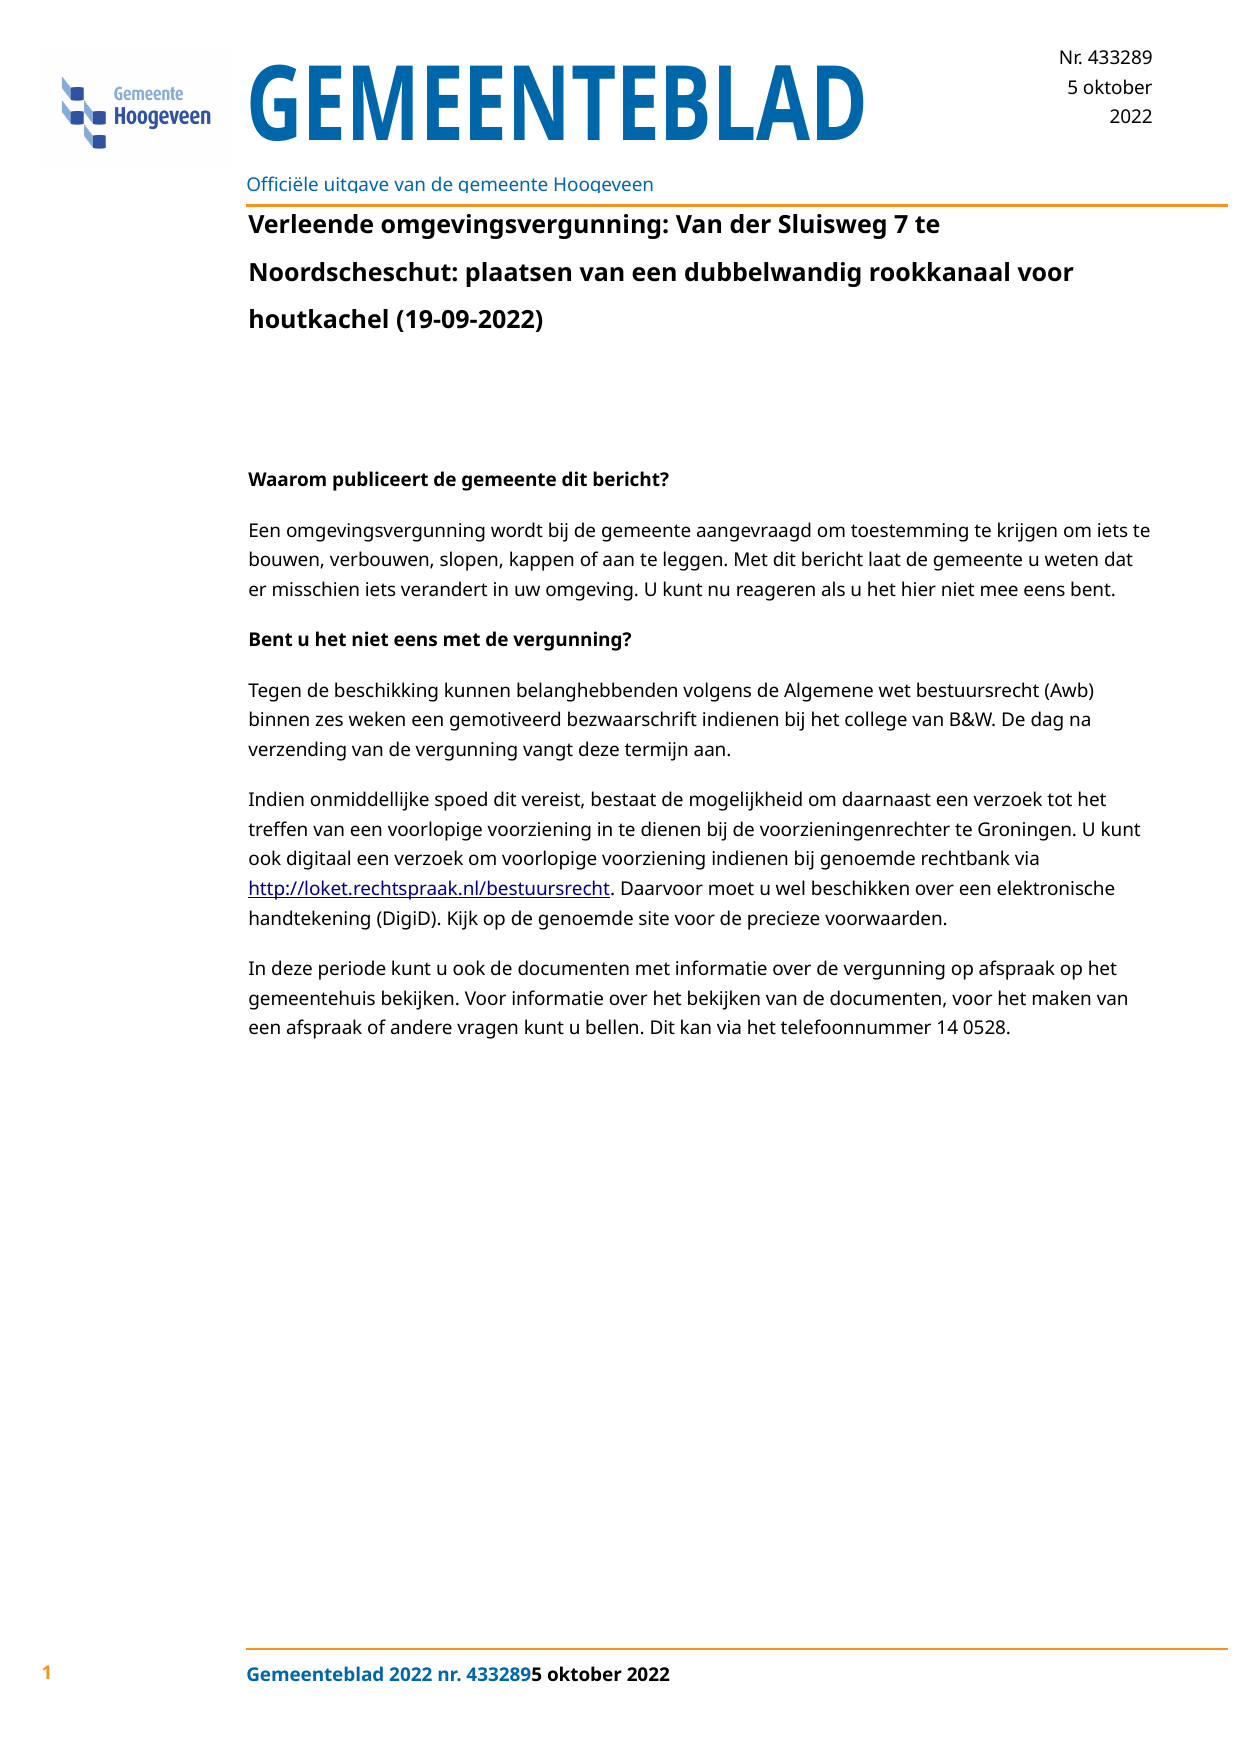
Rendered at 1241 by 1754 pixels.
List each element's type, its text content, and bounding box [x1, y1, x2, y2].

text Waarom publiceert de gemeente dit bericht? [248, 466, 1152, 492]
text Verleende omgevingsvergunning: Van der Sluisweg 7 te Noordscheschut: plaatsen van een dubbelwandig rookkanaal voor houtkachel (19-09-2022) [248, 207, 1152, 336]
picture [41, 47, 231, 172]
text Bent u het niet eens met de vergunning? [248, 626, 1152, 652]
text Tegen de beschikking kunnen belanghebbenden volgens de Algemene wet bestuursrecht (Awb) binnen zes weken een gemotiveerd bezwaarschrift indienen bij het college van B&W. De dag na verzending van de vergunning vangt deze termijn aan. [248, 677, 1152, 762]
text Indien onmiddellijke spoed dit vereist, bestaat de mogelijkheid om daarnaast een verzoek tot het treffen van een voorlopige voorziening in te dienen bij de voorzieningenrechter te Groningen. U kunt ook digitaal een verzoek om voorlopige voorziening indienen bij genoemde rechtbank via http://loket.rechtspraak.nl/bestuursrecht. Daarvoor moet u wel beschikken over een elektronische handtekening (DigiD). Kijk op de genoemde site voor de precieze voorwaarden. [248, 786, 1152, 930]
text Een omgevingsvergunning wordt bij de gemeente aangevraagd om toestemming te krijgen om iets te bouwen, verbouwen, slopen, kappen of aan te leggen. Met dit bericht laat de gemeente u weten dat er misschien iets verandert in uw omgeving. U kunt nu reageren als u het hier niet mee eens bent. [248, 517, 1152, 602]
text In deze periode kunt u ook de documenten met informatie over de vergunning op afspraak op het gemeentehuis bekijken. Voor informatie over het bekijken van de documenten, voor het maken van een afspraak of andere vragen kunt u bellen. Dit kan via het telefoonnummer 14 0528. [248, 955, 1152, 1040]
